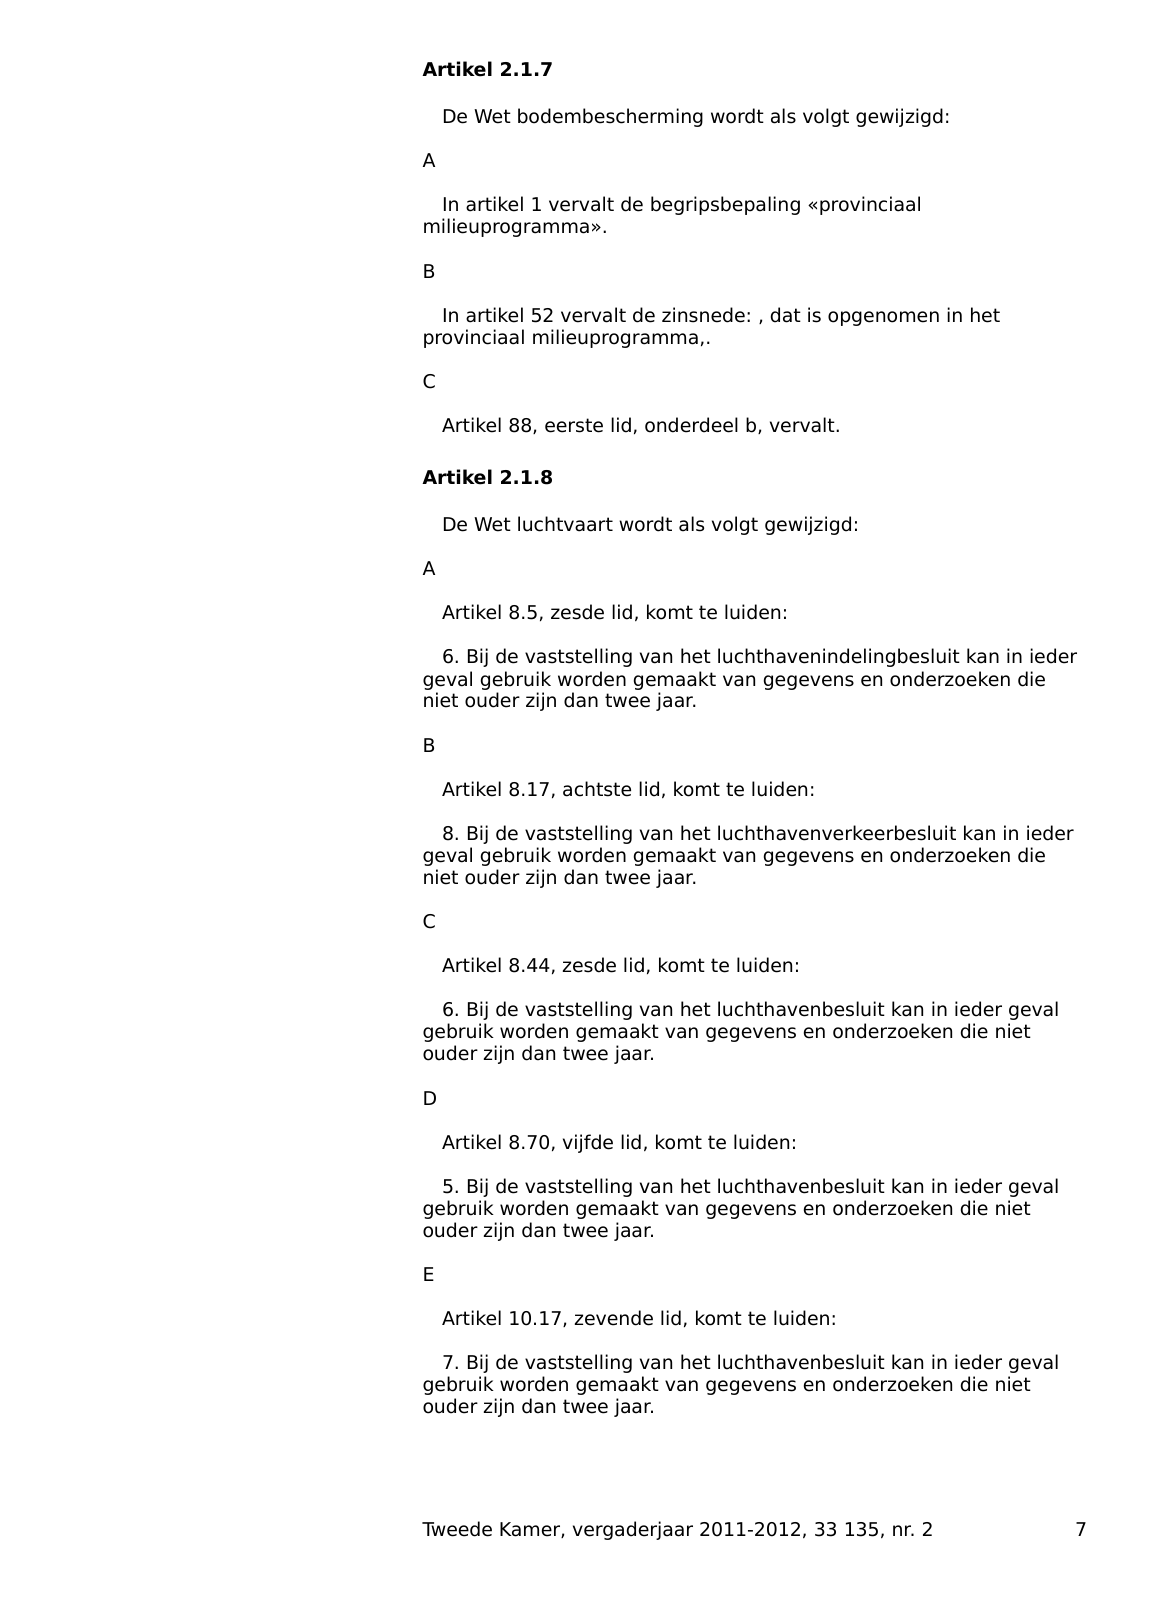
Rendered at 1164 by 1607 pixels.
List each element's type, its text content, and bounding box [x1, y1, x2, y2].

text Artikel 88, eerste lid, onderdeel b, vervalt. [422, 415, 1087, 437]
text In artikel 1 vervalt de begripsbepaling «provinciaal milieuprogramma». [422, 194, 1087, 238]
text 6. Bij de vaststelling van het luchthavenbesluit kan in ieder geval gebruik worden gemaakt van gegevens en onderzoeken die niet ouder zijn dan twee jaar. [422, 999, 1087, 1065]
text In artikel 52 vervalt de zinsnede: , dat is opgenomen in het provinciaal milieuprogramma,. [422, 305, 1087, 349]
text 7. Bij de vaststelling van het luchthavenbesluit kan in ieder geval gebruik worden gemaakt van gegevens en onderzoeken die niet ouder zijn dan twee jaar. [422, 1352, 1087, 1418]
text A [422, 558, 1087, 580]
text De Wet bodembescherming wordt als volgt gewijzigd: [422, 106, 1087, 128]
text De Wet luchtvaart wordt als volgt gewijzigd: [422, 514, 1087, 536]
text B [422, 734, 1087, 757]
text 6. Bij de vaststelling van het luchthavenindelingbesluit kan in ieder geval gebruik worden gemaakt van gegevens en onderzoeken die niet ouder zijn dan twee jaar. [422, 646, 1087, 712]
text E [422, 1264, 1087, 1286]
text B [422, 261, 1087, 282]
text C [422, 911, 1087, 933]
text 5. Bij de vaststelling van het luchthavenbesluit kan in ieder geval gebruik worden gemaakt van gegevens en onderzoeken die niet ouder zijn dan twee jaar. [422, 1176, 1087, 1242]
text Artikel 8.17, achtste lid, komt te luiden: [422, 779, 1087, 801]
text Artikel 8.5, zesde lid, komt te luiden: [422, 602, 1087, 624]
text Artikel 8.44, zesde lid, komt te luiden: [422, 955, 1087, 977]
text Artikel 8.70, vijfde lid, komt te luiden: [422, 1132, 1087, 1154]
text C [422, 371, 1087, 393]
text 8. Bij de vaststelling van het luchthavenverkeerbesluit kan in ieder geval gebruik worden gemaakt van gegevens en onderzoeken die niet ouder zijn dan twee jaar. [422, 823, 1087, 889]
subtitle Artikel 2.1.8 [422, 467, 1087, 489]
text D [422, 1087, 1087, 1109]
subtitle Artikel 2.1.7 [422, 59, 1087, 81]
text A [422, 150, 1087, 172]
text Artikel 10.17, zevende lid, komt te luiden: [422, 1308, 1087, 1330]
